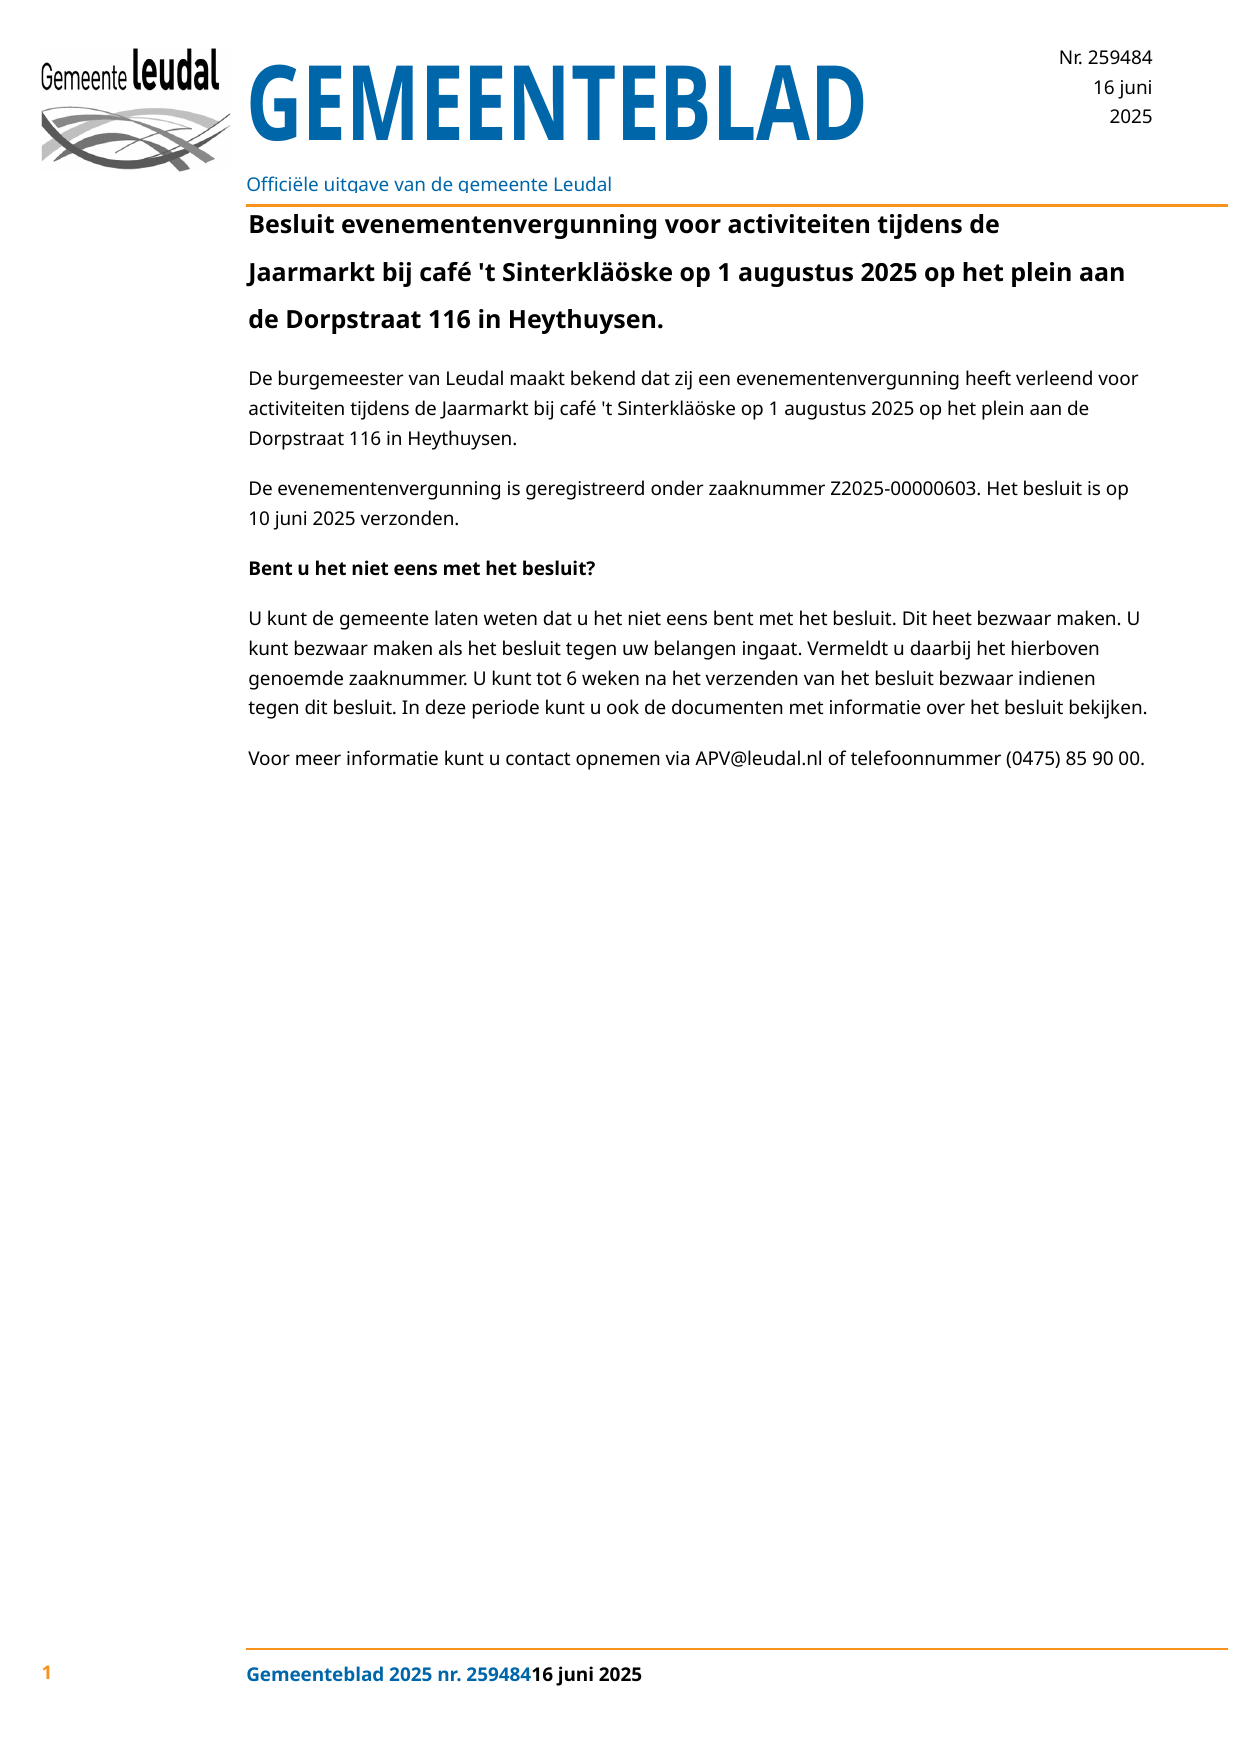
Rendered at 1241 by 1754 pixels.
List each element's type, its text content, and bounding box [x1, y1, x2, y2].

picture [41, 47, 231, 172]
text U kunt de gemeente laten weten dat u het niet eens bent met het besluit. Dit heet bezwaar maken. U kunt bezwaar maken als het besluit tegen uw belangen ingaat. Vermeldt u daarbij het hierboven genoemde zaaknummer. U kunt tot 6 weken na het verzenden van het besluit bezwaar indienen tegen dit besluit. In deze periode kunt u ook de documenten met informatie over het besluit bekijken. [248, 606, 1152, 720]
text Voor meer informatie kunt u contact opnemen via APV@leudal.nl of telefoonnummer (0475) 85 90 00. [248, 745, 1152, 770]
text De evenementenvergunning is geregistreerd onder zaaknummer Z2025-00000603. Het besluit is op 10 juni 2025 verzonden. [248, 475, 1152, 530]
text Besluit evenementenvergunning voor activiteiten tijdens de Jaarmarkt bij café 't Sinterkläöske op 1 augustus 2025 op het plein aan de Dorpstraat 116 in Heythuysen. [248, 207, 1152, 336]
text De burgemeester van Leudal maakt bekend dat zij een evenementenvergunning heeft verleend voor activiteiten tijdens de Jaarmarkt bij café 't Sinterkläöske op 1 augustus 2025 op het plein aan de Dorpstraat 116 in Heythuysen. [248, 366, 1152, 450]
text Bent u het niet eens met het besluit? [248, 555, 1152, 581]
